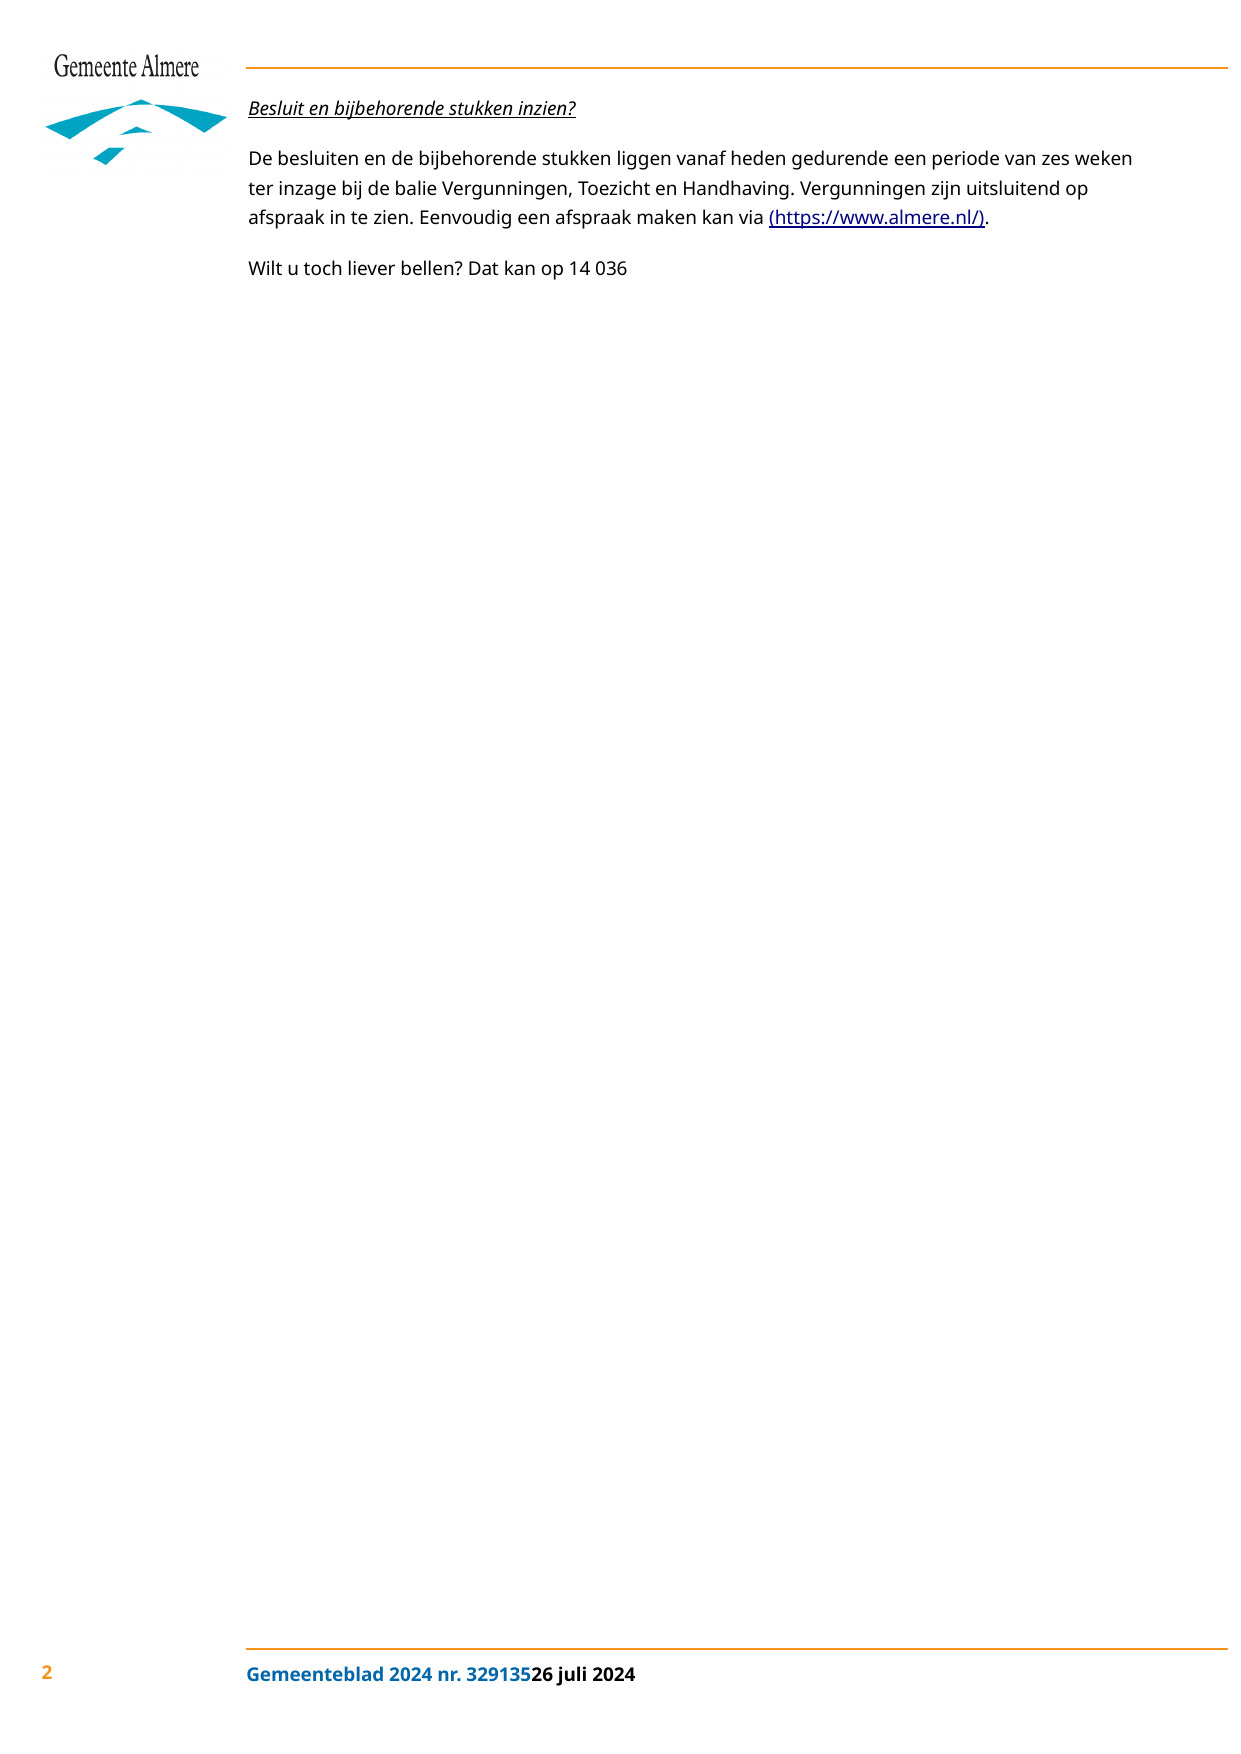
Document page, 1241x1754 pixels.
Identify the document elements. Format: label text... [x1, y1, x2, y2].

text De besluiten en de bijbehorende stukken liggen vanaf heden gedurende een periode van zes weken ter inzage bij de balie Vergunningen, Toezicht en Handhaving. Vergunningen zijn uitsluitend op afspraak in te zien. Eenvoudig een afspraak maken kan via (https://www.almere.nl/). [248, 145, 1152, 230]
text Wilt u toch liever bellen? Dat kan op 14 036 [248, 255, 1152, 281]
text Besluit en bijbehorende stukken inzien? [248, 95, 1152, 121]
picture [41, 47, 231, 172]
